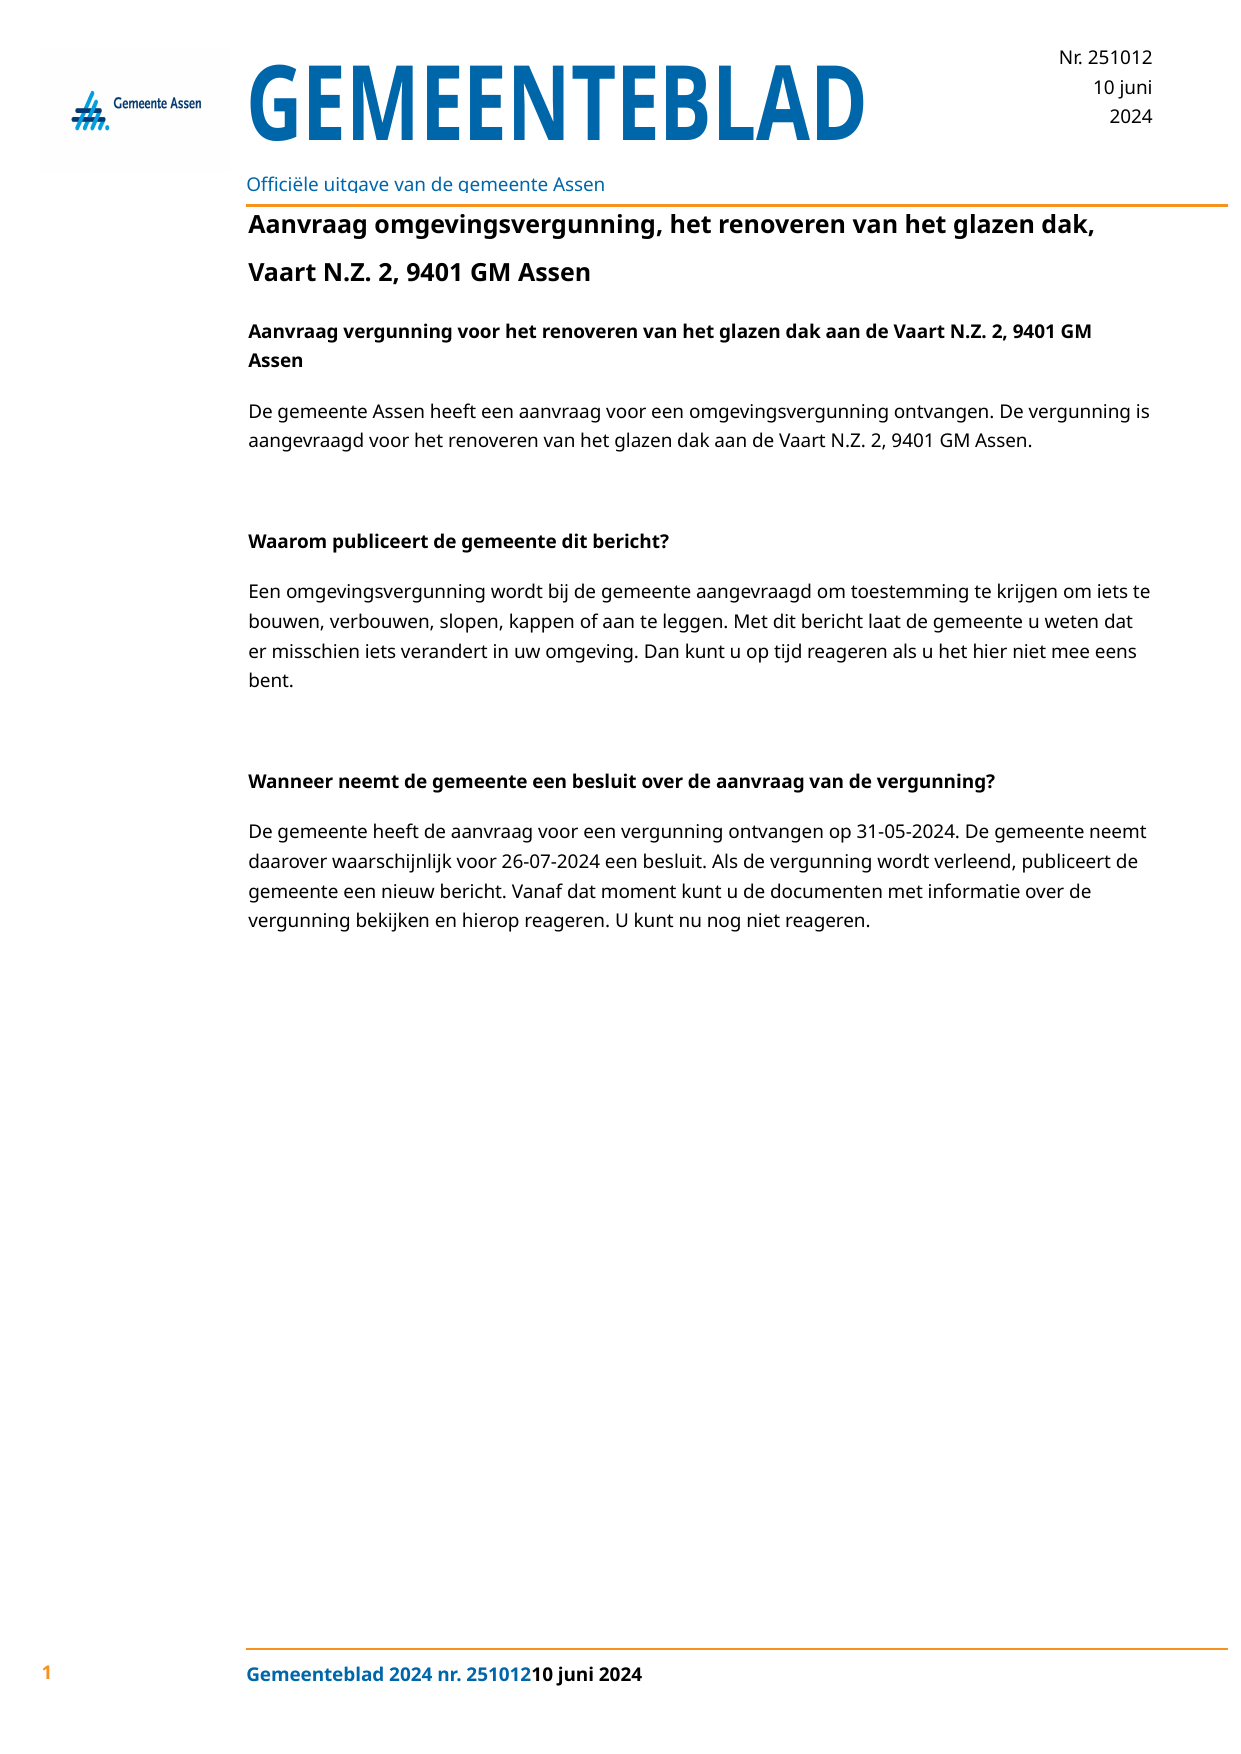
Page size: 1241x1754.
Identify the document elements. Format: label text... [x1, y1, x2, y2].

picture [41, 47, 231, 172]
text Aanvraag vergunning voor het renoveren van het glazen dak aan de Vaart N.Z. 2, 9401 GM Assen [248, 318, 1152, 373]
text De gemeente heeft de aanvraag voor een vergunning ontvangen op 31-05-2024. De gemeente neemt daarover waarschijnlijk voor 26-07-2024 een besluit. Als de vergunning wordt verleend, publiceert de gemeente een nieuw bericht. Vanaf dat moment kunt u de documenten met informatie over de vergunning bekijken en hierop reageren. U kunt nu nog niet reageren. [248, 819, 1152, 933]
text Wanneer neemt de gemeente een besluit over de aanvraag van de vergunning? [248, 768, 1152, 794]
text Aanvraag omgevingsvergunning, het renoveren van het glazen dak, Vaart N.Z. 2, 9401 GM Assen [248, 207, 1152, 288]
text De gemeente Assen heeft een aanvraag voor een omgevingsvergunning ontvangen. De vergunning is aangevraagd voor het renoveren van het glazen dak aan de Vaart N.Z. 2, 9401 GM Assen. [248, 398, 1152, 453]
text Waarom publiceert de gemeente dit bericht? [248, 528, 1152, 554]
text Een omgevingsvergunning wordt bij de gemeente aangevraagd om toestemming te krijgen om iets te bouwen, verbouwen, slopen, kappen of aan te leggen. Met dit bericht laat de gemeente u weten dat er misschien iets verandert in uw omgeving. Dan kunt u op tijd reageren als u het hier niet mee eens bent. [248, 579, 1152, 693]
